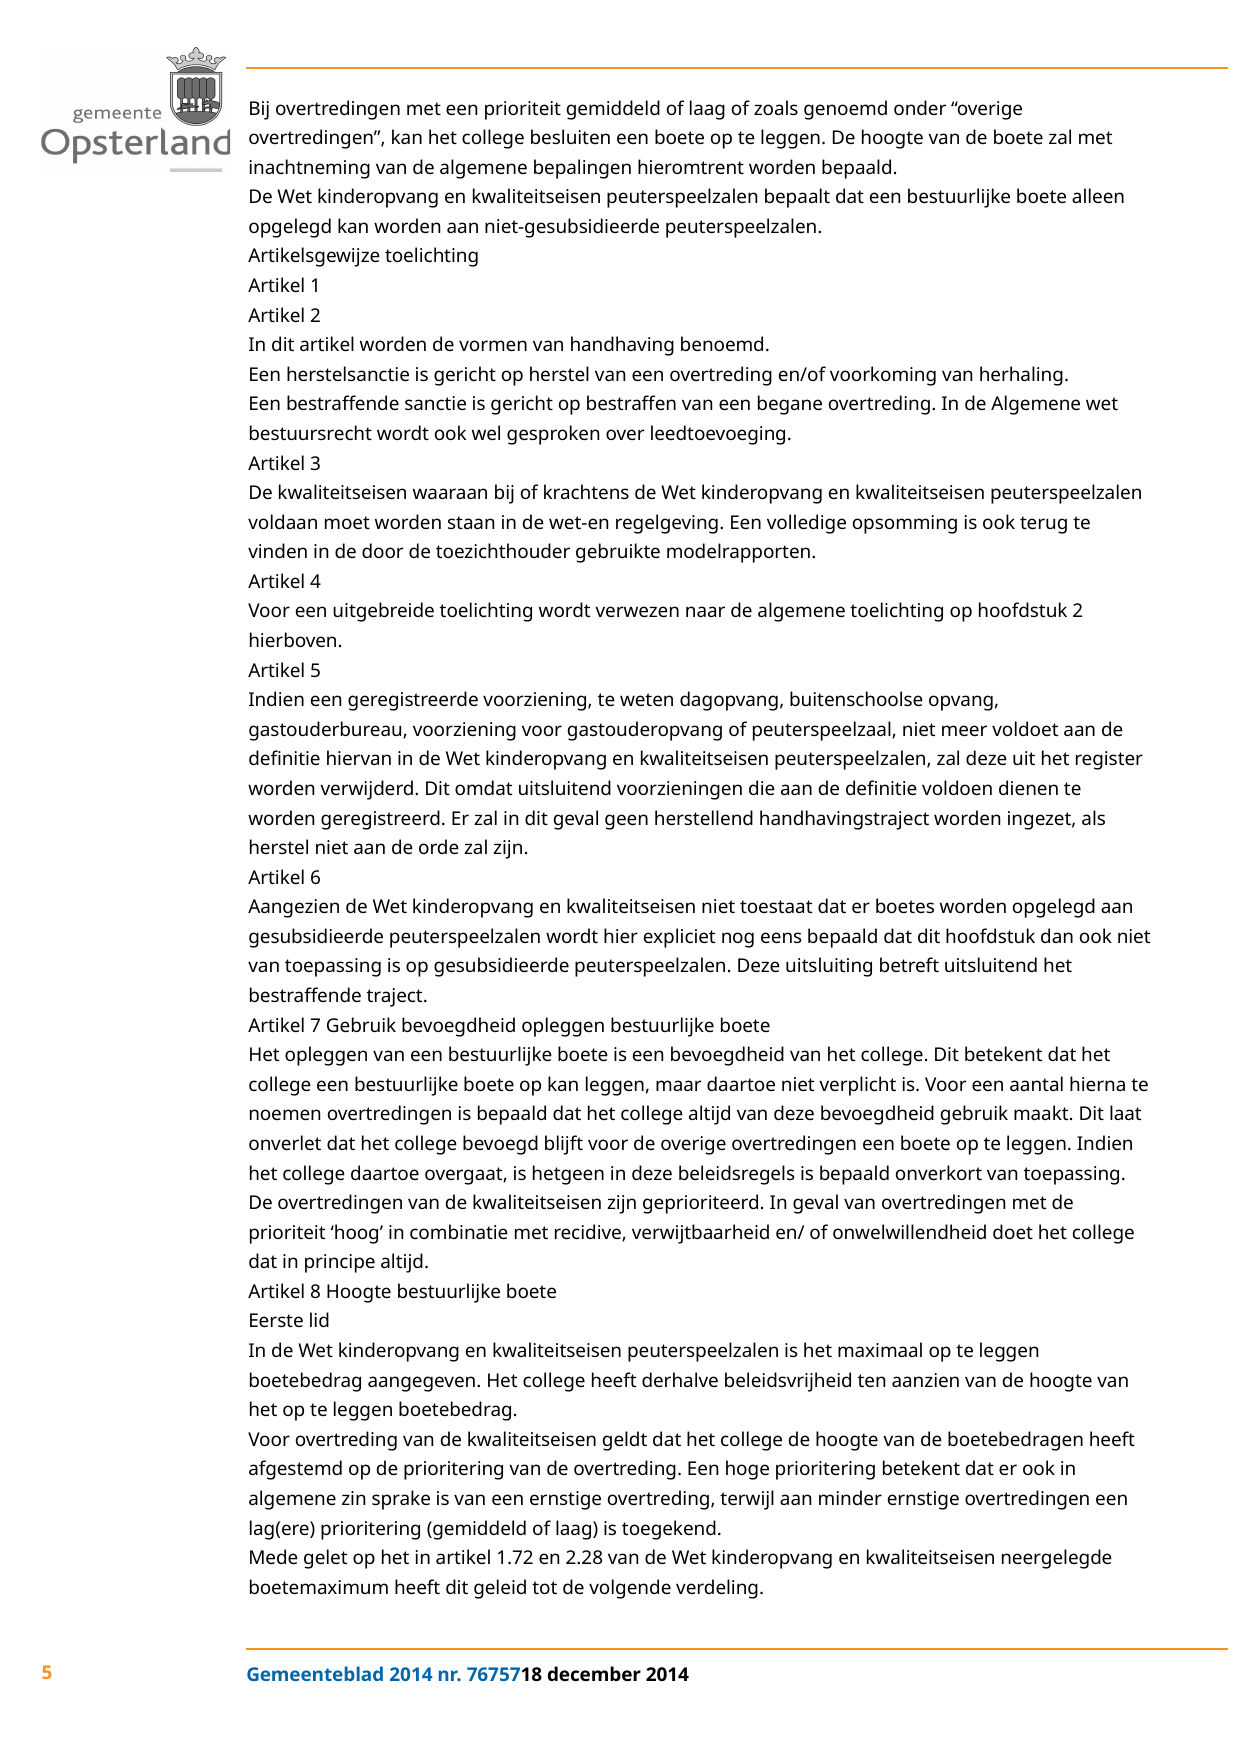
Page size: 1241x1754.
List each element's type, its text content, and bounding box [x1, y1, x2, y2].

text Artikel 4 [248, 568, 1152, 594]
text De Wet kinderopvang en kwaliteitseisen peuterspeelzalen bepaalt dat een bestuurlijke boete alleen opgelegd kan worden aan niet-gesubsidieerde peuterspeelzalen. [248, 183, 1152, 239]
text Een herstelsanctie is gericht op herstel van een overtreding en/of voorkoming van herhaling. [248, 361, 1152, 387]
text Artikel 6 [248, 864, 1152, 890]
text Een bestraffende sanctie is gericht op bestraffen van een begane overtreding. In de Algemene wet bestuursrecht wordt ook wel gesproken over leedtoevoeging. [248, 391, 1152, 446]
text Het opleggen van een bestuurlijke boete is een bevoegdheid van het college. Dit betekent dat het college een bestuurlijke boete op kan leggen, maar daartoe niet verplicht is. Voor een aantal hierna te noemen overtredingen is bepaald dat het college altijd van deze bevoegdheid gebruik maakt. Dit laat onverlet dat het college bevoegd blijft voor de overige overtredingen een boete op te leggen. Indien het college daartoe overgaat, is hetgeen in deze beleidsregels is bepaald onverkort van toepassing. [248, 1041, 1152, 1186]
text In dit artikel worden de vormen van handhaving benoemd. [248, 331, 1152, 357]
text Indien een geregistreerde voorziening, te weten dagopvang, buitenschoolse opvang, gastouderbureau, voorziening voor gastouderopvang of peuterspeelzaal, niet meer voldoet aan de definitie hiervan in de Wet kinderopvang en kwaliteitseisen peuterspeelzalen, zal deze uit het register worden verwijderd. Dit omdat uitsluitend voorzieningen die aan de definitie voldoen dienen te worden geregistreerd. Er zal in dit geval geen herstellend handhavingstraject worden ingezet, als herstel niet aan de orde zal zijn. [248, 686, 1152, 860]
text Artikel 2 [248, 302, 1152, 328]
text De overtredingen van de kwaliteitseisen zijn geprioriteerd. In geval van overtredingen met de prioriteit ‘hoog’ in combinatie met recidive, verwijtbaarheid en/ of onwelwillendheid doet het college dat in principe altijd. [248, 1189, 1152, 1274]
text Aangezien de Wet kinderopvang en kwaliteitseisen niet toestaat dat er boetes worden opgelegd aan gesubsidieerde peuterspeelzalen wordt hier expliciet nog eens bepaald dat dit hoofdstuk dan ook niet van toepassing is op gesubsidieerde peuterspeelzalen. Deze uitsluiting betreft uitsluitend het bestraffende traject. [248, 893, 1152, 1008]
text Artikel 1 [248, 272, 1152, 298]
text Artikel 3 [248, 450, 1152, 476]
text De kwaliteitseisen waaraan bij of krachtens de Wet kinderopvang en kwaliteitseisen peuterspeelzalen voldaan moet worden staan in de wet-en regelgeving. Een volledige opsomming is ook terug te vinden in de door de toezichthouder gebruikte modelrapporten. [248, 479, 1152, 564]
text Voor overtreding van de kwaliteitseisen geldt dat het college de hoogte van de boetebedragen heeft afgestemd op de prioritering van de overtreding. Een hoge prioritering betekent dat er ook in algemene zin sprake is van een ernstige overtreding, terwijl aan minder ernstige overtredingen een lag(ere) prioritering (gemiddeld of laag) is toegekend. [248, 1426, 1152, 1541]
text Artikel 7 Gebruik bevoegdheid opleggen bestuurlijke boete [248, 1012, 1152, 1038]
text Mede gelet op het in artikel 1.72 en 2.28 van de Wet kinderopvang en kwaliteitseisen neergelegde boetemaximum heeft dit geleid tot de volgende verdeling. [248, 1544, 1152, 1600]
text Eerste lid [248, 1308, 1152, 1333]
text Artikelsgewijze toelichting [248, 243, 1152, 268]
picture [41, 47, 231, 172]
text Artikel 5 [248, 657, 1152, 683]
text Bij overtredingen met een prioriteit gemiddeld of laag of zoals genoemd onder “overige overtredingen”, kan het college besluiten een boete op te leggen. De hoogte van de boete zal met inachtneming van de algemene bepalingen hieromtrent worden bepaald. [248, 95, 1152, 180]
text Artikel 8 Hoogte bestuurlijke boete [248, 1278, 1152, 1304]
text Voor een uitgebreide toelichting wordt verwezen naar de algemene toelichting op hoofdstuk 2 hierboven. [248, 598, 1152, 653]
text In de Wet kinderopvang en kwaliteitseisen peuterspeelzalen is het maximaal op te leggen boetebedrag aangegeven. Het college heeft derhalve beleidsvrijheid ten aanzien van de hoogte van het op te leggen boetebedrag. [248, 1337, 1152, 1422]
